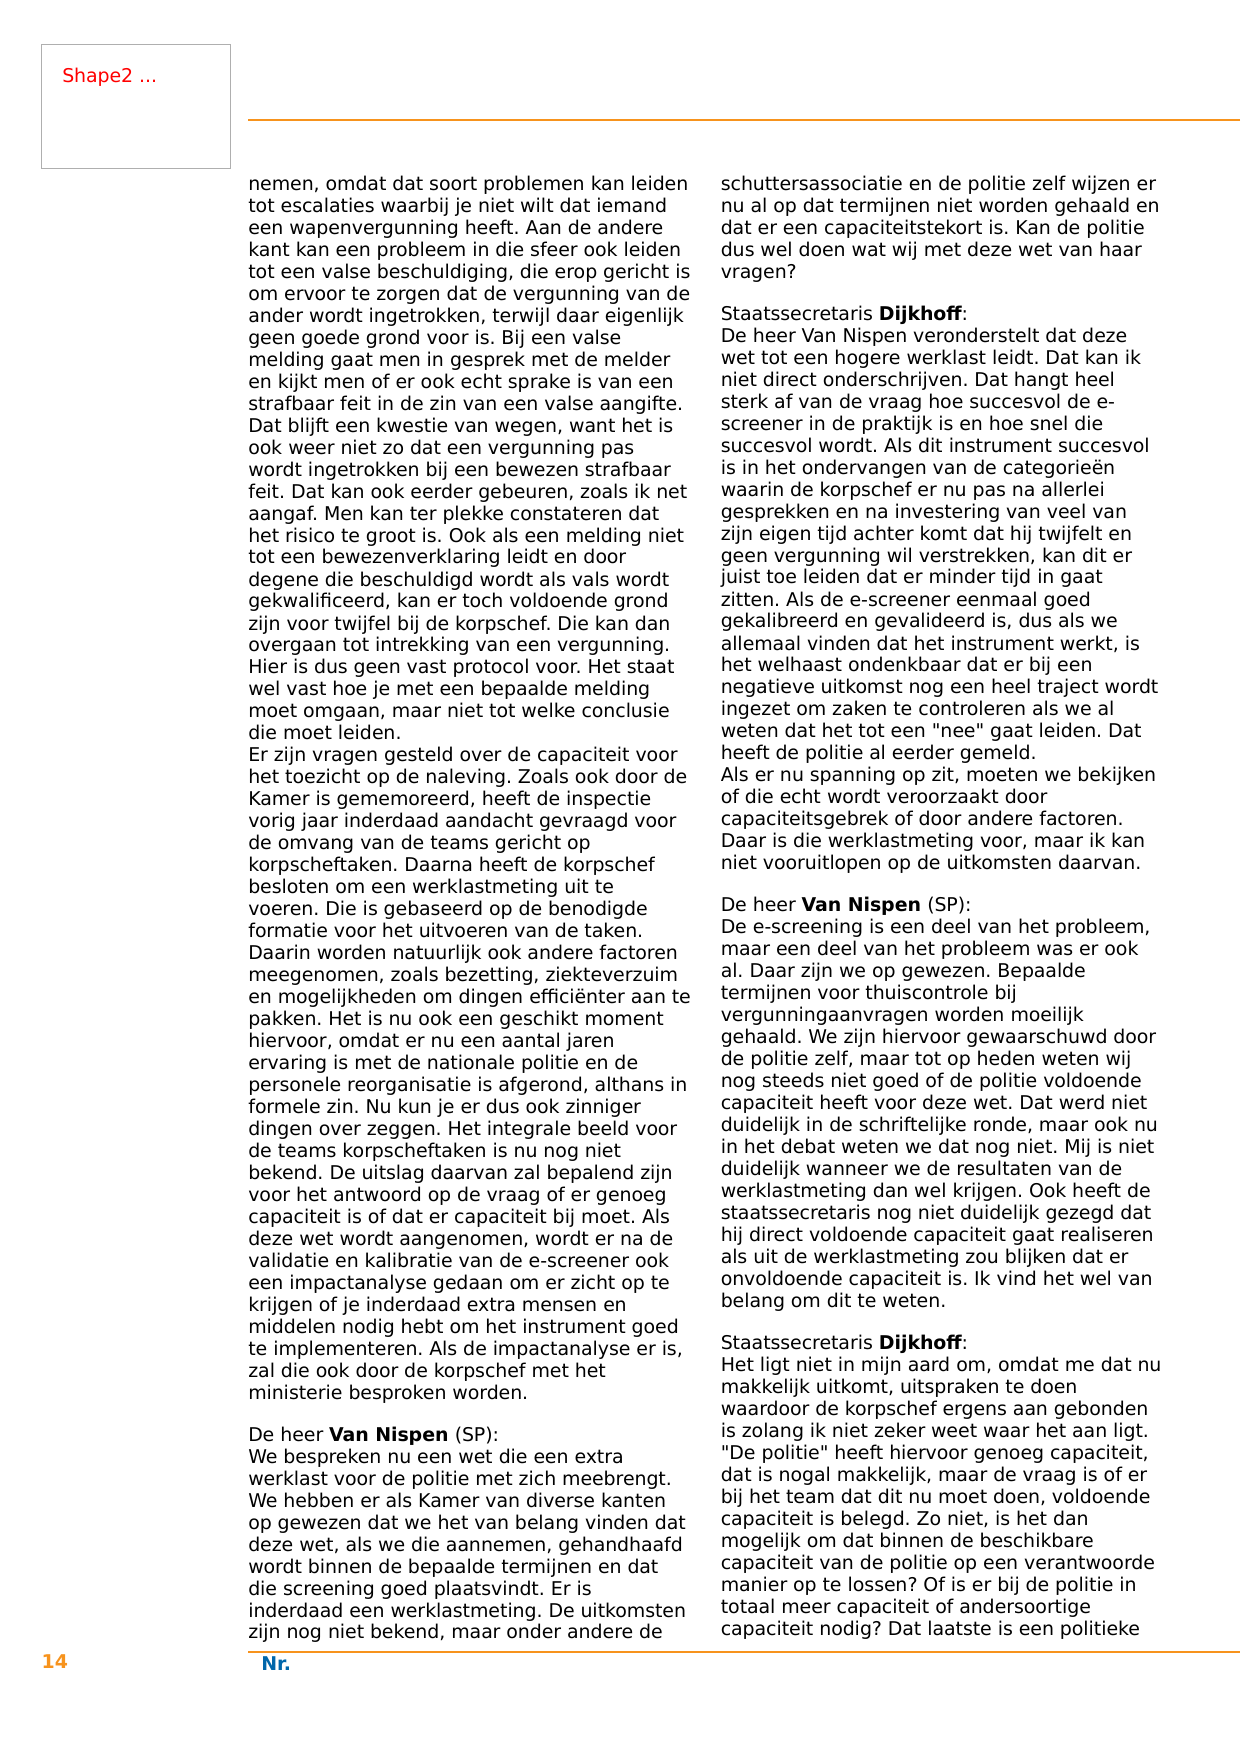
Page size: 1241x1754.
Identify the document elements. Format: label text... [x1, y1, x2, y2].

text Er zijn vragen gesteld over de capaciteit voor het toezicht op de naleving. Zoals ook door de Kamer is gememoreerd, heeft de inspectie vorig jaar inderdaad aandacht gevraagd voor de omvang van de teams gericht op korpscheftaken. Daarna heeft de korpschef besloten om een werklastmeting uit te voeren. Die is gebaseerd op de benodigde formatie voor het uitvoeren van de taken. Daarin worden natuurlijk ook andere factoren meegenomen, zoals bezetting, ziekteverzuim en mogelijkheden om dingen efficiënter aan te pakken. Het is nu ook een geschikt moment hiervoor, omdat er nu een aantal jaren ervaring is met de nationale politie en de personele reorganisatie is afgerond, althans in formele zin. Nu kun je er dus ook zinniger dingen over zeggen. Het integrale beeld voor de teams korpscheftaken is nu nog niet bekend. De uitslag daarvan zal bepalend zijn voor het antwoord op de vraag of er genoeg capaciteit is of dat er capaciteit bij moet. Als deze wet wordt aangenomen, wordt er na de validatie en kalibratie van de e-screener ook een impactanalyse gedaan om er zicht op te krijgen of je inderdaad extra mensen en middelen nodig hebt om het instrument goed te implementeren. Als de impactanalyse er is, zal die ook door de korpschef met het ministerie besproken worden. [248, 744, 691, 1404]
text Als er nu spanning op zit, moeten we bekijken of die echt wordt veroorzaakt door capaciteitsgebrek of door andere factoren. Daar is die werklastmeting voor, maar ik kan niet vooruitlopen op de uitkomsten daarvan. [721, 764, 1163, 874]
text De heer Van Nispen (SP): [248, 1424, 691, 1446]
text We bespreken nu een wet die een extra werklast voor de politie met zich meebrengt. We hebben er als Kamer van diverse kanten op gewezen dat we het van belang vinden dat deze wet, als we die aannemen, gehandhaafd wordt binnen de bepaalde termijnen en dat die screening goed plaatsvindt. Er is inderdaad een werklastmeting. De uitkomsten zijn nog niet bekend, maar onder andere de [248, 1446, 691, 1643]
text De heer Van Nispen (SP): [721, 894, 1163, 916]
text De e-screening is een deel van het probleem, maar een deel van het probleem was er ook al. Daar zijn we op gewezen. Bepaalde termijnen voor thuiscontrole bij vergunningaanvragen worden moeilijk gehaald. We zijn hiervoor gewaarschuwd door de politie zelf, maar tot op heden weten wij nog steeds niet goed of de politie voldoende capaciteit heeft voor deze wet. Dat werd niet duidelijk in de schriftelijke ronde, maar ook nu in het debat weten we dat nog niet. Mij is niet duidelijk wanneer we de resultaten van de werklastmeting dan wel krijgen. Ook heeft de staatssecretaris nog niet duidelijk gezegd dat hij direct voldoende capaciteit gaat realiseren als uit de werklastmeting zou blijken dat er onvoldoende capaciteit is. Ik vind het wel van belang om dit te weten. [721, 916, 1163, 1312]
text Het ligt niet in mijn aard om, omdat me dat nu makkelijk uitkomt, uitspraken te doen waardoor de korpschef ergens aan gebonden is zolang ik niet zeker weet waar het aan ligt. "De politie" heeft hiervoor genoeg capaciteit, dat is nogal makkelijk, maar de vraag is of er bij het team dat dit nu moet doen, voldoende capaciteit is belegd. Zo niet, is het dan mogelijk om dat binnen de beschikbare capaciteit van de politie op een verantwoorde manier op te lossen? Of is er bij de politie in totaal meer capaciteit of andersoortige capaciteit nodig? Dat laatste is een politieke [721, 1354, 1163, 1639]
text Staatssecretaris Dijkhoff: [721, 303, 1163, 325]
text nemen, omdat dat soort problemen kan leiden tot escalaties waarbij je niet wilt dat iemand een wapenvergunning heeft. Aan de andere kant kan een probleem in die sfeer ook leiden tot een valse beschuldiging, die erop gericht is om ervoor te zorgen dat de vergunning van de ander wordt ingetrokken, terwijl daar eigenlijk geen goede grond voor is. Bij een valse melding gaat men in gesprek met de melder en kijkt men of er ook echt sprake is van een strafbaar feit in de zin van een valse aangifte. Dat blijft een kwestie van wegen, want het is ook weer niet zo dat een vergunning pas wordt ingetrokken bij een bewezen strafbaar feit. Dat kan ook eerder gebeuren, zoals ik net aangaf. Men kan ter plekke constateren dat het risico te groot is. Ook als een melding niet tot een bewezenverklaring leidt en door degene die beschuldigd wordt als vals wordt gekwalificeerd, kan er toch voldoende grond zijn voor twijfel bij de korpschef. Die kan dan overgaan tot intrekking van een vergunning. Hier is dus geen vast protocol voor. Het staat wel vast hoe je met een bepaalde melding moet omgaan, maar niet tot welke conclusie die moet leiden. [248, 173, 691, 744]
text Staatssecretaris Dijkhoff: [721, 1332, 1163, 1354]
text schuttersassociatie en de politie zelf wijzen er nu al op dat termijnen niet worden gehaald en dat er een capaciteitstekort is. Kan de politie dus wel doen wat wij met deze wet van haar vragen? [721, 173, 1163, 283]
text De heer Van Nispen veronderstelt dat deze wet tot een hogere werklast leidt. Dat kan ik niet direct onderschrijven. Dat hangt heel sterk af van de vraag hoe succesvol de e-screener in de praktijk is en hoe snel die succesvol wordt. Als dit instrument succesvol is in het ondervangen van de categorieën waarin de korpschef er nu pas na allerlei gesprekken en na investering van veel van zijn eigen tijd achter komt dat hij twijfelt en geen vergunning wil verstrekken, kan dit er juist toe leiden dat er minder tijd in gaat zitten. Als de e-screener eenmaal goed gekalibreerd en gevalideerd is, dus als we allemaal vinden dat het instrument werkt, is het welhaast ondenkbaar dat er bij een negatieve uitkomst nog een heel traject wordt ingezet om zaken te controleren als we al weten dat het tot een "nee" gaat leiden. Dat heeft de politie al eerder gemeld. [721, 325, 1163, 764]
